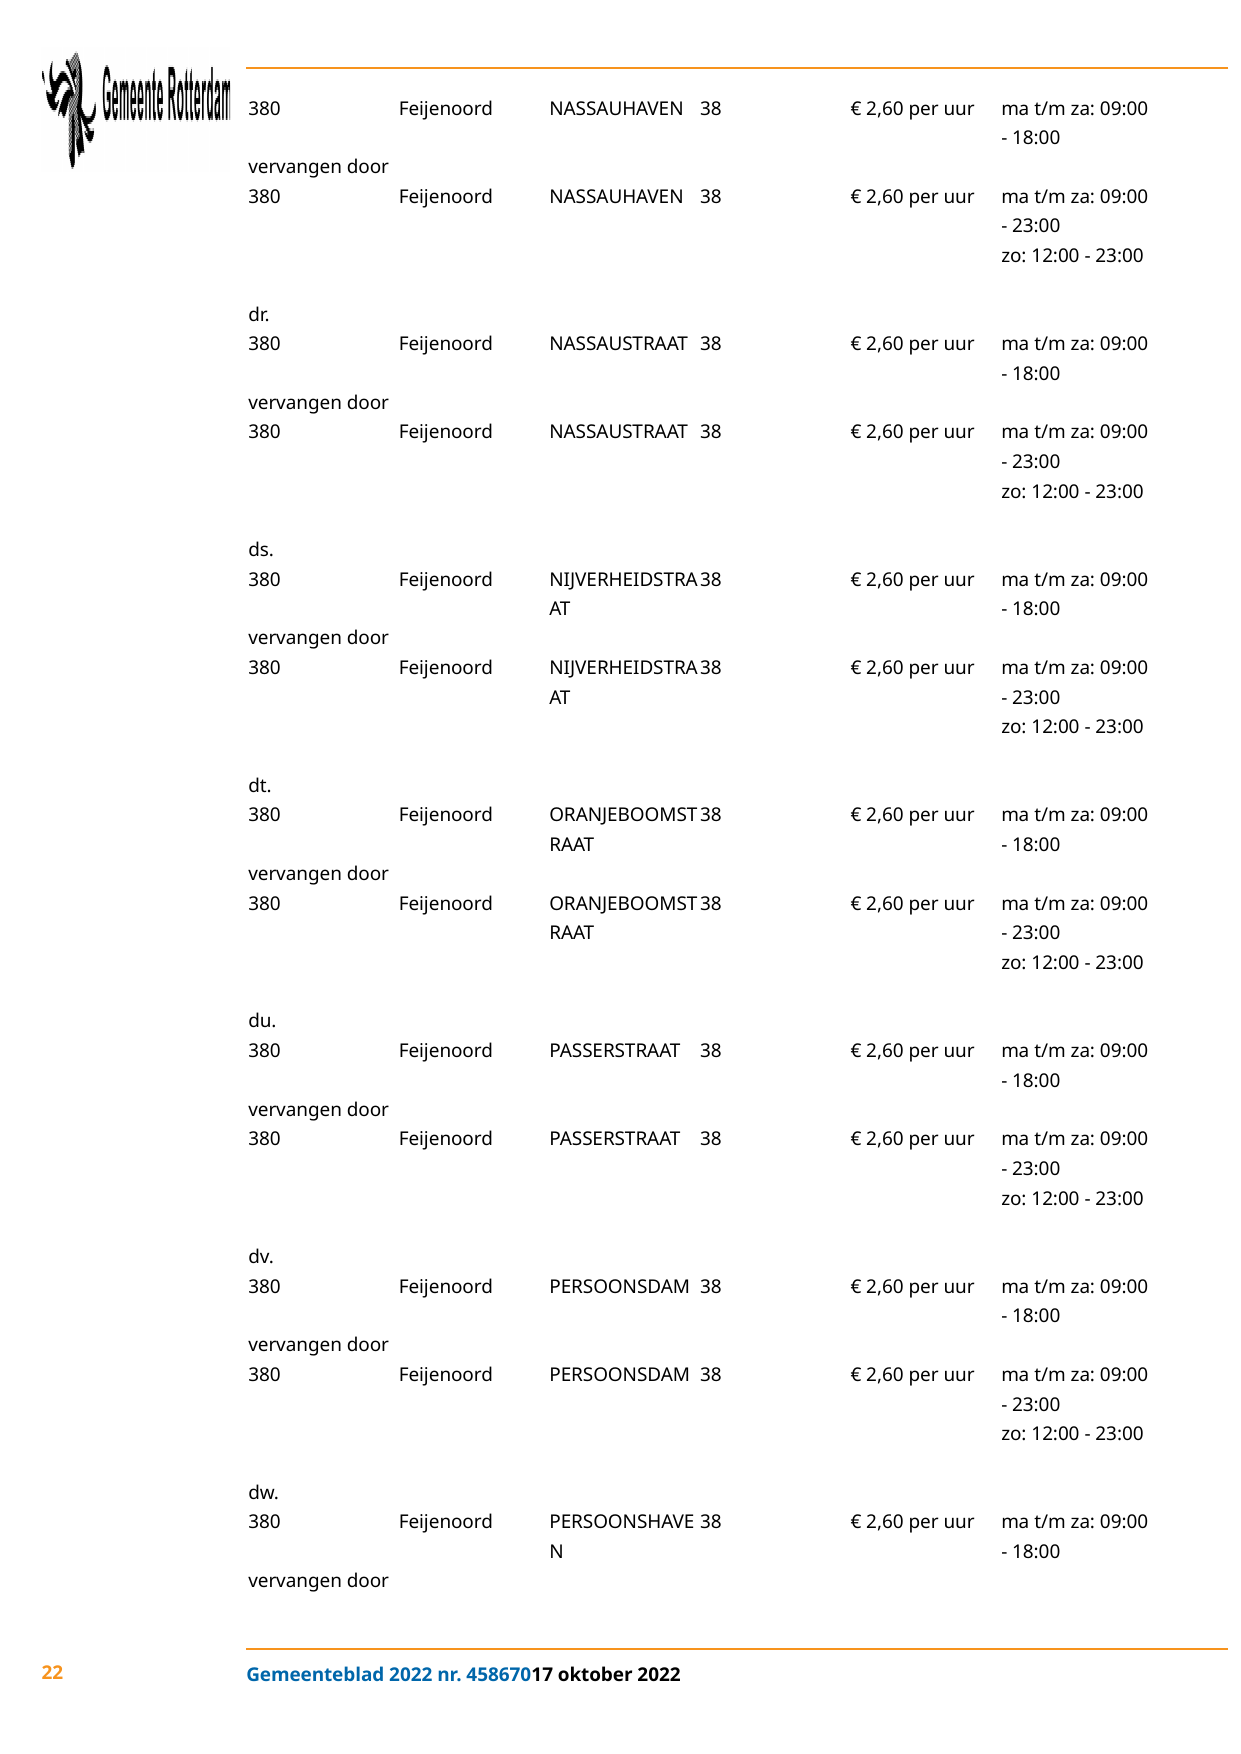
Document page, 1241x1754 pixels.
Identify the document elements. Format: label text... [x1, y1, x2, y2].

table_header Feijenoord [399, 183, 549, 268]
table_header Feijenoord [399, 1037, 549, 1093]
text dw. [248, 1479, 1152, 1504]
table_header Feijenoord [399, 1273, 549, 1328]
table_header 380 [248, 654, 398, 739]
table_header 38 [700, 183, 850, 268]
table_header 380 [248, 1126, 398, 1210]
text ds. [248, 536, 1152, 562]
table_header PERSOONSDAM [549, 1273, 700, 1328]
table_header 380 [248, 1509, 398, 1564]
table_header € 2,60 per uur [850, 183, 1001, 268]
table_header € 2,60 per uur [850, 802, 1001, 857]
table_header ma t/m za: 09:00 - 18:00 [1001, 802, 1152, 857]
table_header ma t/m za: 09:00 - 18:00 [1001, 1273, 1152, 1328]
table_header NASSAUSTRAAT [549, 330, 700, 386]
table_header ma t/m za: 09:00 - 23:00 zo: 12:00 - 23:00 [1001, 183, 1152, 268]
table_header ma t/m za: 09:00 - 23:00 zo: 12:00 - 23:00 [1001, 654, 1152, 739]
table_header Feijenoord [399, 1126, 549, 1210]
table_header Feijenoord [399, 566, 549, 621]
table_header Feijenoord [399, 890, 549, 975]
table_header 380 [248, 95, 398, 150]
table_header 38 [700, 419, 850, 503]
table_header 380 [248, 1037, 398, 1093]
table_header ma t/m za: 09:00 - 18:00 [1001, 566, 1152, 621]
text du. [248, 1008, 1152, 1033]
table_header 380 [248, 1273, 398, 1328]
table_header 38 [700, 654, 850, 739]
table_header 380 [248, 330, 398, 386]
table_header Feijenoord [399, 95, 549, 150]
table_header Feijenoord [399, 654, 549, 739]
table_header € 2,60 per uur [850, 566, 1001, 621]
table_header Feijenoord [399, 419, 549, 503]
table_header PERSOONSDAM [549, 1361, 700, 1446]
text vervangen door [248, 153, 1152, 179]
table_header € 2,60 per uur [850, 419, 1001, 503]
table_header ma t/m za: 09:00 - 18:00 [1001, 1037, 1152, 1093]
table_header Feijenoord [399, 330, 549, 386]
table_header 380 [248, 566, 398, 621]
text dv. [248, 1243, 1152, 1269]
table_header 380 [248, 1361, 398, 1446]
table_header 38 [700, 566, 850, 621]
table_header NASSAUSTRAAT [549, 419, 700, 503]
table_header € 2,60 per uur [850, 1273, 1001, 1328]
table_header € 2,60 per uur [850, 330, 1001, 386]
text vervangen door [248, 389, 1152, 415]
table_header ma t/m za: 09:00 - 18:00 [1001, 1509, 1152, 1564]
table_header 380 [248, 419, 398, 503]
table_header 38 [700, 1509, 850, 1564]
table_header 380 [248, 183, 398, 268]
table_header € 2,60 per uur [850, 1037, 1001, 1093]
table_header ma t/m za: 09:00 - 18:00 [1001, 330, 1152, 386]
table_header 38 [700, 95, 850, 150]
text dt. [248, 772, 1152, 798]
table_header 38 [700, 802, 850, 857]
table_header NIJVERHEIDSTRAAT [549, 654, 700, 739]
table_header 38 [700, 1273, 850, 1328]
text vervangen door [248, 860, 1152, 886]
table_header € 2,60 per uur [850, 1361, 1001, 1446]
text vervangen door [248, 1567, 1152, 1593]
table_header ma t/m za: 09:00 - 23:00 zo: 12:00 - 23:00 [1001, 419, 1152, 503]
table_header € 2,60 per uur [850, 890, 1001, 975]
table_header ma t/m za: 09:00 - 18:00 [1001, 95, 1152, 150]
table_header 38 [700, 330, 850, 386]
text vervangen door [248, 1096, 1152, 1122]
table_header ma t/m za: 09:00 - 23:00 zo: 12:00 - 23:00 [1001, 1361, 1152, 1446]
table_header ma t/m za: 09:00 - 23:00 zo: 12:00 - 23:00 [1001, 1126, 1152, 1210]
table_header 38 [700, 1037, 850, 1093]
table_header ORANJEBOOMSTRAAT [549, 802, 700, 857]
table_header 38 [700, 1361, 850, 1446]
text vervangen door [248, 624, 1152, 650]
picture [41, 47, 231, 172]
table_header Feijenoord [399, 802, 549, 857]
table_header PASSERSTRAAT [549, 1126, 700, 1210]
table_header ma t/m za: 09:00 - 23:00 zo: 12:00 - 23:00 [1001, 890, 1152, 975]
table_header NIJVERHEIDSTRAAT [549, 566, 700, 621]
table_header 38 [700, 890, 850, 975]
table_header € 2,60 per uur [850, 654, 1001, 739]
table_header 380 [248, 890, 398, 975]
table_header € 2,60 per uur [850, 1126, 1001, 1210]
table_header PASSERSTRAAT [549, 1037, 700, 1093]
table_header 380 [248, 802, 398, 857]
table_header 38 [700, 1126, 850, 1210]
table_header Feijenoord [399, 1509, 549, 1564]
table_header NASSAUHAVEN [549, 183, 700, 268]
text vervangen door [248, 1331, 1152, 1357]
table_header € 2,60 per uur [850, 95, 1001, 150]
table_header Feijenoord [399, 1361, 549, 1446]
table_header PERSOONSHAVEN [549, 1509, 700, 1564]
table_header € 2,60 per uur [850, 1509, 1001, 1564]
table_header ORANJEBOOMSTRAAT [549, 890, 700, 975]
text dr. [248, 301, 1152, 326]
table_header NASSAUHAVEN [549, 95, 700, 150]
